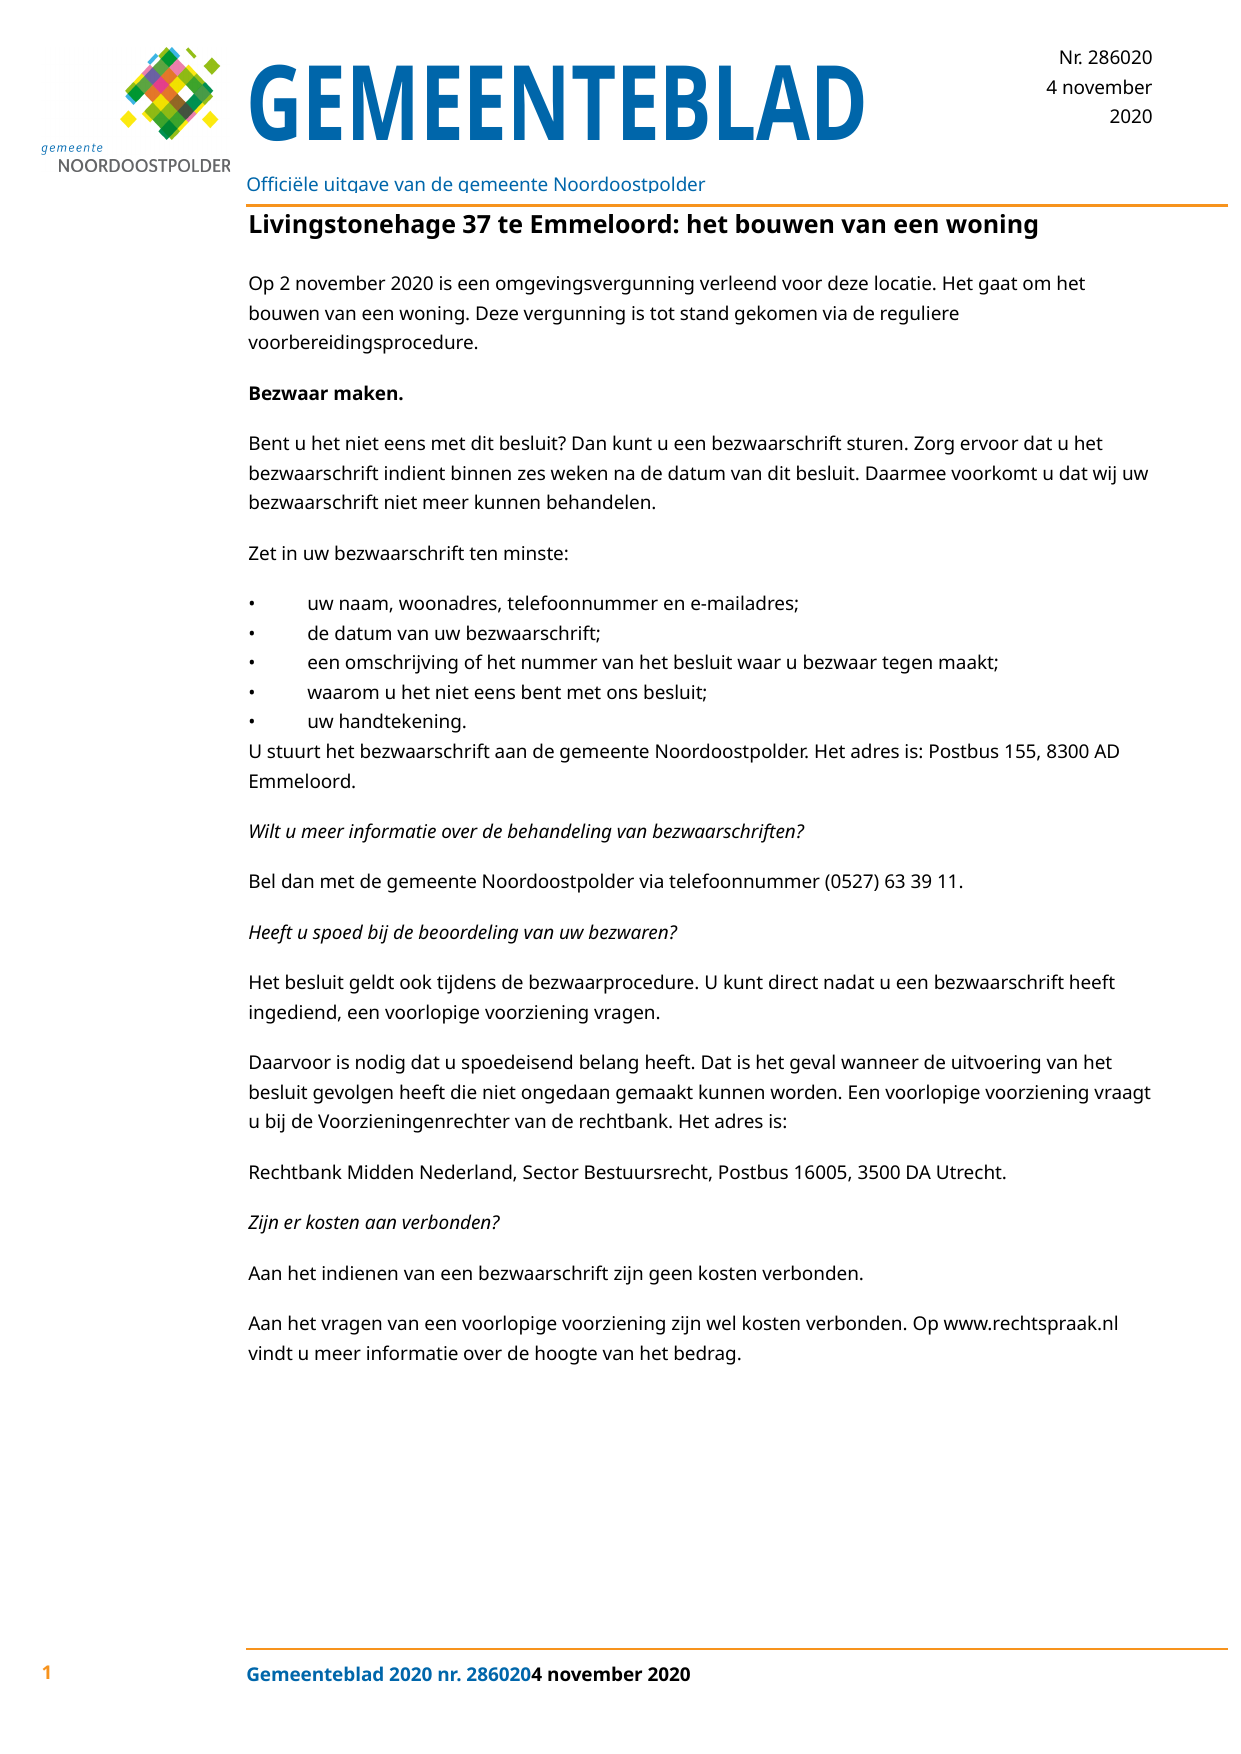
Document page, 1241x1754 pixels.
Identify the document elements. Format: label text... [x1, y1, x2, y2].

text Heeft u spoed bij de beoordeling van uw bezwaren? [248, 919, 1152, 945]
list de datum van uw bezwaarschrift; [248, 620, 1152, 646]
text Op 2 november 2020 is een omgevingsvergunning verleend voor deze locatie. Het gaat om het bouwen van een woning. Deze vergunning is tot stand gekomen via de reguliere voorbereidingsprocedure. [248, 270, 1152, 355]
text Aan het indienen van een bezwaarschrift zijn geen kosten verbonden. [248, 1260, 1152, 1286]
text Bel dan met de gemeente Noordoostpolder via telefoonnummer (0527) 63 39 11. [248, 869, 1152, 894]
text Aan het vragen van een voorlopige voorziening zijn wel kosten verbonden. Op www.rechtspraak.nl vindt u meer informatie over de hoogte van het bedrag. [248, 1310, 1152, 1366]
text Zijn er kosten aan verbonden? [248, 1209, 1152, 1235]
text Wilt u meer informatie over de behandeling van bezwaarschriften? [248, 818, 1152, 844]
text U stuurt het bezwaarschrift aan de gemeente Noordoostpolder. Het adres is: Postbus 155, 8300 AD Emmeloord. [248, 738, 1152, 793]
text Het besluit geldt ook tijdens de bezwaarprocedure. U kunt direct nadat u een bezwaarschrift heeft ingediend, een voorlopige voorziening vragen. [248, 969, 1152, 1025]
text Rechtbank Midden Nederland, Sector Bestuursrecht, Postbus 16005, 3500 DA Utrecht. [248, 1159, 1152, 1185]
list een omschrijving of het nummer van het besluit waar u bezwaar tegen maakt; [248, 649, 1152, 675]
text Bezwaar maken. [248, 380, 1152, 406]
text Livingstonehage 37 te Emmeloord: het bouwen van een woning [248, 207, 1152, 241]
text Daarvoor is nodig dat u spoedeisend belang heeft. Dat is het geval wanneer de uitvoering van het besluit gevolgen heeft die niet ongedaan gemaakt kunnen worden. Een voorlopige voorziening vraagt u bij de Voorzieningenrechter van de rechtbank. Het adres is: [248, 1049, 1152, 1134]
list waarom u het niet eens bent met ons besluit; [248, 679, 1152, 705]
text Zet in uw bezwaarschrift ten minste: [248, 540, 1152, 566]
text Bent u het niet eens met dit besluit? Dan kunt u een bezwaarschrift sturen. Zorg ervoor dat u het bezwaarschrift indient binnen zes weken na de datum van dit besluit. Daarmee voorkomt u dat wij uw bezwaarschrift niet meer kunnen behandelen. [248, 430, 1152, 515]
list uw naam, woonadres, telefoonnummer en e-mailadres; [248, 590, 1152, 616]
list uw handtekening. [248, 709, 1152, 734]
picture [41, 47, 231, 172]
